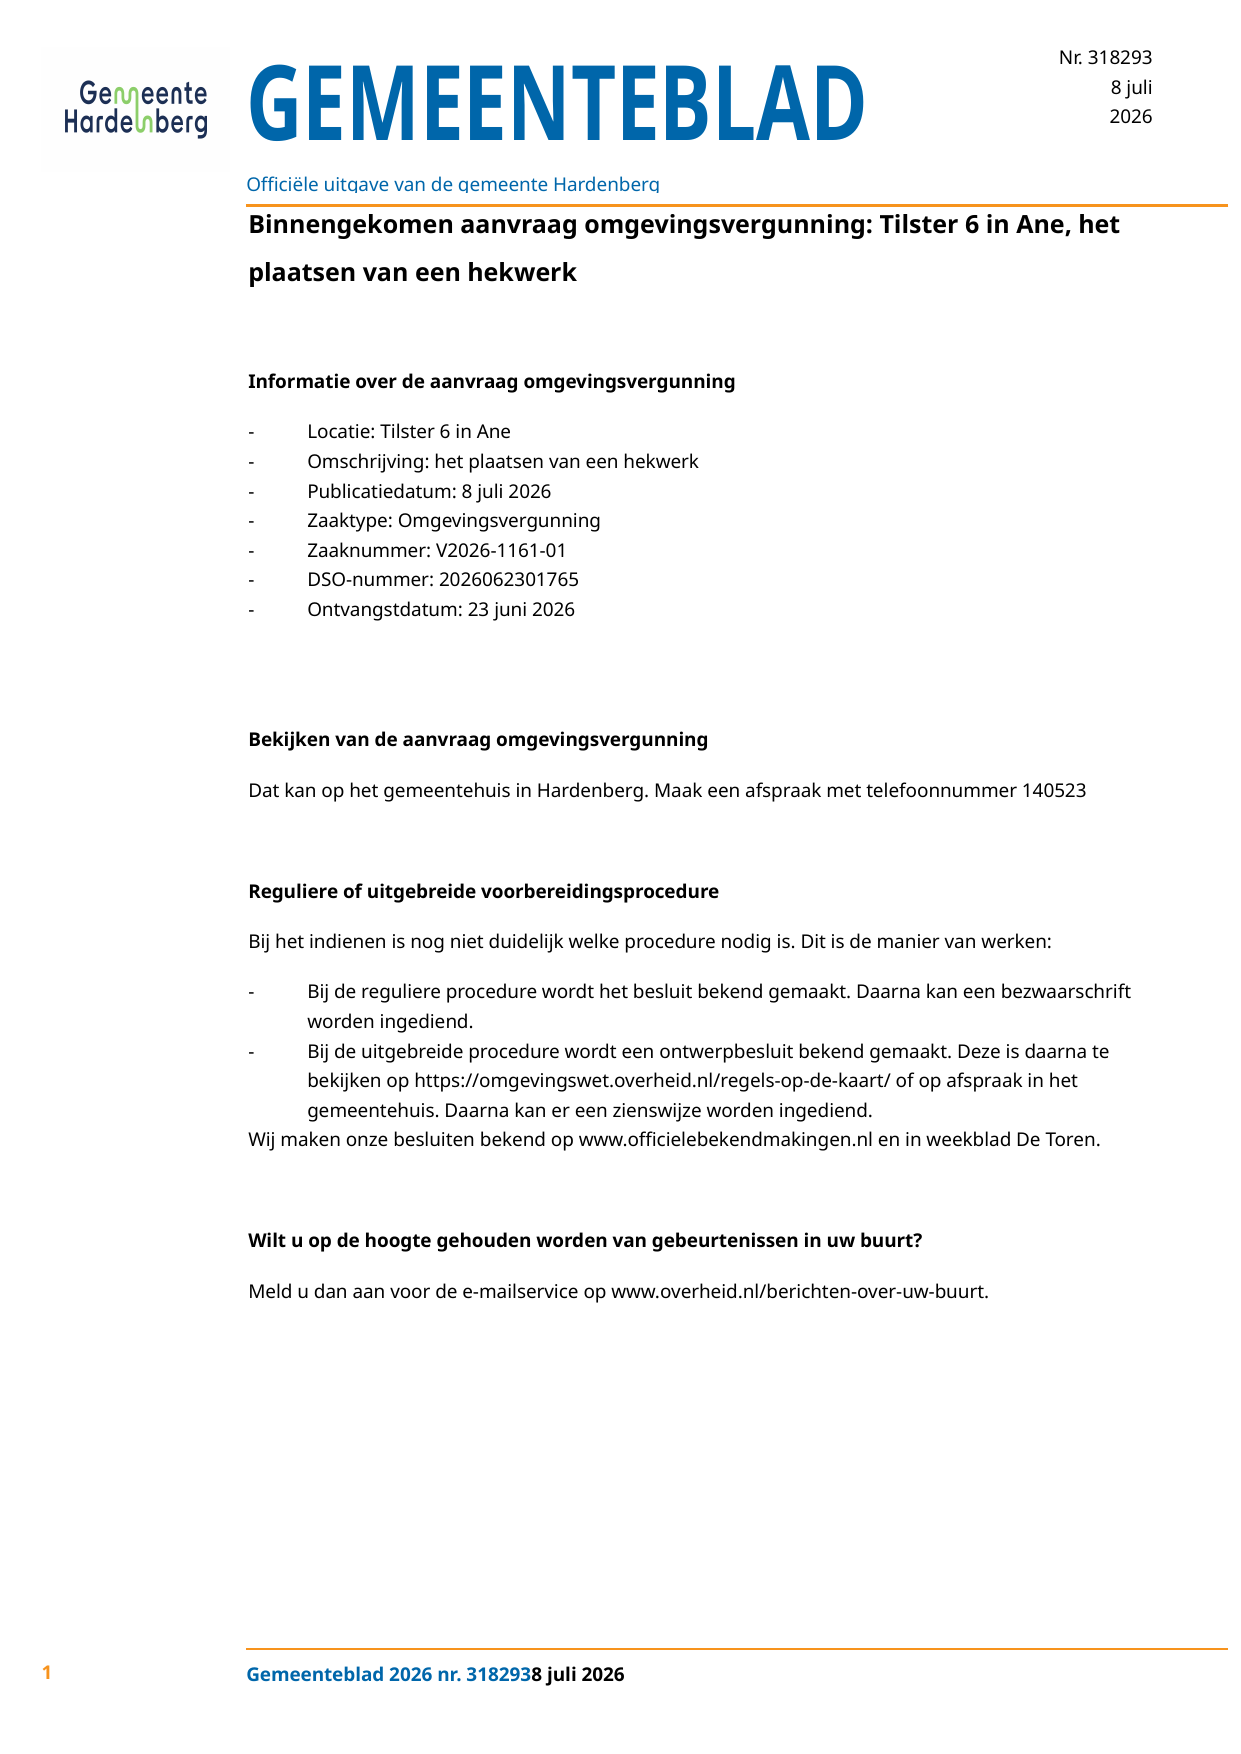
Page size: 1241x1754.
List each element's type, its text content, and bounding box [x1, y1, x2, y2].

text Wilt u op de hoogte gehouden worden van gebeurtenissen in uw buurt? [248, 1227, 1152, 1253]
list Locatie: Tilster 6 in Ane [248, 419, 1152, 444]
text Bij het indienen is nog niet duidelijk welke procedure nodig is. Dit is de manier van werken: [248, 928, 1152, 954]
text Reguliere of uitgebreide voorbereidingsprocedure [248, 878, 1152, 904]
list Publicatiedatum: 8 juli 2026 [248, 478, 1152, 504]
list Bij de uitgebreide procedure wordt een ontwerpbesluit bekend gemaakt. Deze is daarna te bekijken op https://omgevingswet.overheid.nl/regels-op-de-kaart/ of op afspraak in het gemeentehuis. Daarna kan er een zienswijze worden ingediend. [248, 1038, 1152, 1123]
list Omschrijving: het plaatsen van een hekwerk [248, 448, 1152, 474]
text Wij maken onze besluiten bekend op www.officielebekendmakingen.nl en in weekblad De Toren. [248, 1127, 1152, 1152]
list Bij de reguliere procedure wordt het besluit bekend gemaakt. Daarna kan een bezwaarschrift worden ingediend. [248, 979, 1152, 1034]
list DSO-nummer: 2026062301765 [248, 567, 1152, 592]
text Dat kan op het gemeentehuis in Hardenberg. Maak een afspraak met telefoonnummer 140523 [248, 777, 1152, 803]
list Zaaknummer: V2026-1161-01 [248, 537, 1152, 563]
list Zaaktype: Omgevingsvergunning [248, 507, 1152, 533]
picture [41, 47, 231, 172]
text Meld u dan aan voor de e-mailservice op www.overheid.nl/berichten-over-uw-buurt. [248, 1278, 1152, 1304]
text Binnengekomen aanvraag omgevingsvergunning: Tilster 6 in Ane, het plaatsen van een hekwerk [248, 207, 1152, 288]
text Bekijken van de aanvraag omgevingsvergunning [248, 727, 1152, 752]
list Ontvangstdatum: 23 juni 2026 [248, 596, 1152, 622]
text Informatie over de aanvraag omgevingsvergunning [248, 368, 1152, 394]
